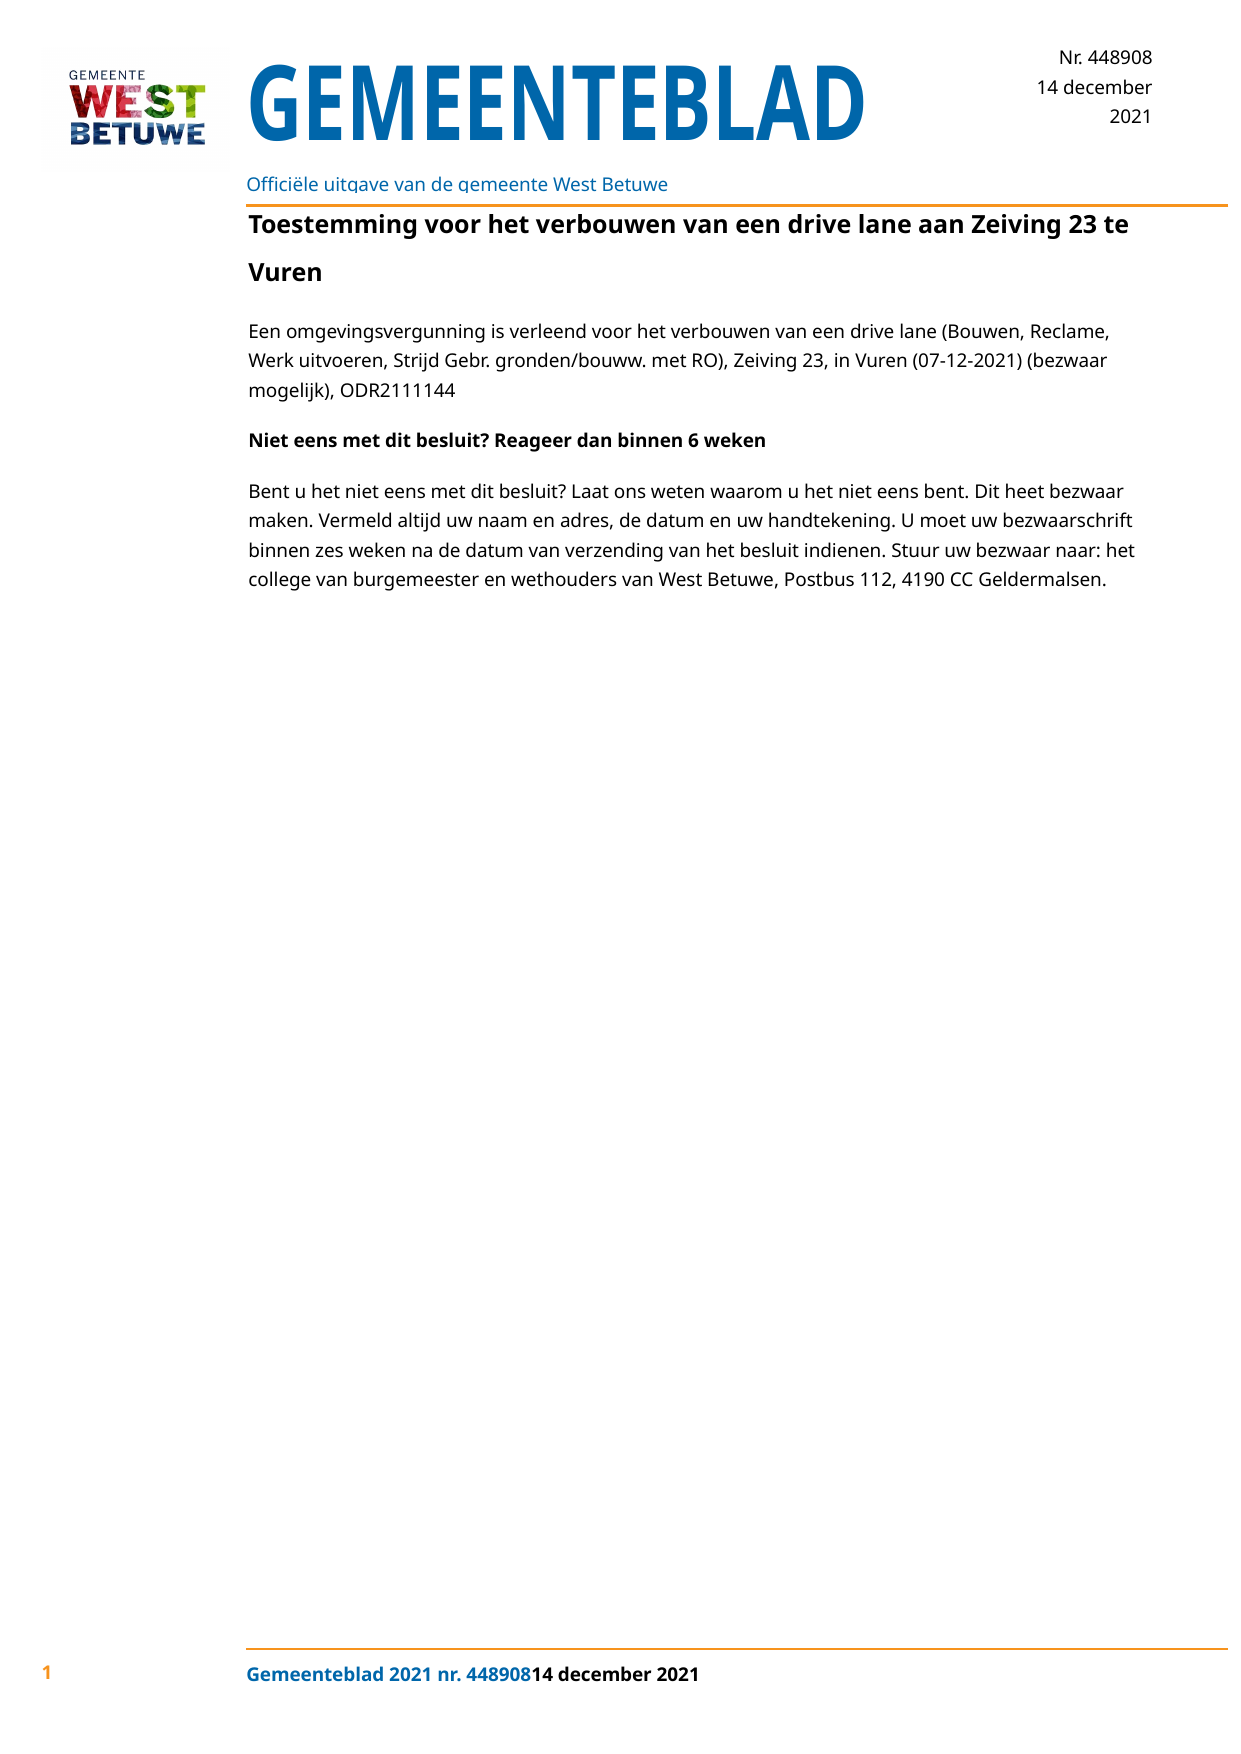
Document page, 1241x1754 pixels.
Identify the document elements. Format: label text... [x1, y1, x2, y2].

picture [41, 47, 231, 172]
text Niet eens met dit besluit? Reageer dan binnen 6 weken [248, 427, 1152, 453]
text Bent u het niet eens met dit besluit? Laat ons weten waarom u het niet eens bent. Dit heet bezwaar maken. Vermeld altijd uw naam en adres, de datum en uw handtekening. U moet uw bezwaarschrift binnen zes weken na de datum van verzending van het besluit indienen. Stuur uw bezwaar naar: het college van burgemeester en wethouders van West Betuwe, Postbus 112, 4190 CC Geldermalsen. [248, 478, 1152, 592]
text Een omgevingsvergunning is verleend voor het verbouwen van een drive lane (Bouwen, Reclame, Werk uitvoeren, Strijd Gebr. gronden/bouww. met RO), Zeiving 23, in Vuren (07-12-2021) (bezwaar mogelijk), ODR2111144 [248, 318, 1152, 403]
text Toestemming voor het verbouwen van een drive lane aan Zeiving 23 te Vuren [248, 207, 1152, 288]
